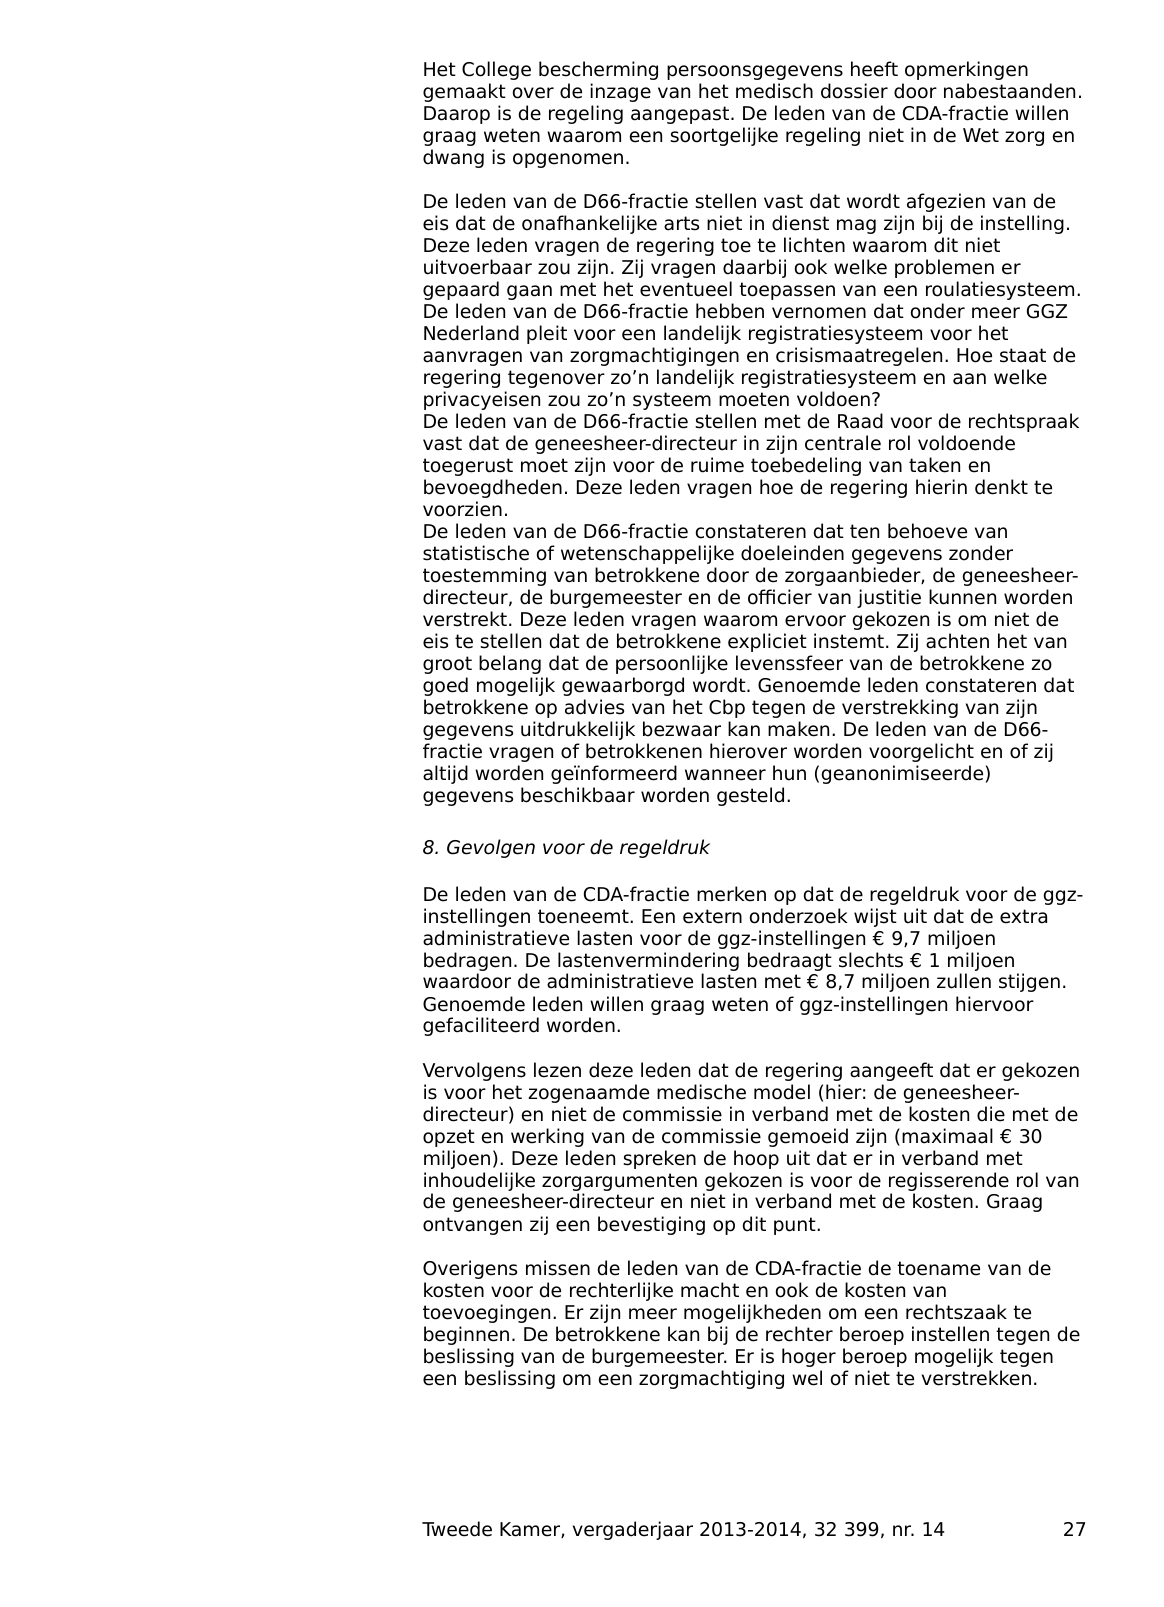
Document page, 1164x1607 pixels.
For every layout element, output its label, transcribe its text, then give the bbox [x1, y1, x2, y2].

text Overigens missen de leden van de CDA-fractie de toename van de kosten voor de rechterlijke macht en ook de kosten van toevoegingen. Er zijn meer mogelijkheden om een rechtszaak te beginnen. De betrokkene kan bij de rechter beroep instellen tegen de beslissing van de burgemeester. Er is hoger beroep mogelijk tegen een beslissing om een zorgmachtiging wel of niet te verstrekken. [422, 1258, 1087, 1389]
subtitle 8. Gevolgen voor de regeldruk [422, 837, 1087, 858]
text De leden van de D66-fractie stellen vast dat wordt afgezien van de eis dat de onafhankelijke arts niet in dienst mag zijn bij de instelling. Deze leden vragen de regering toe te lichten waarom dit niet uitvoerbaar zou zijn. Zij vragen daarbij ook welke problemen er gepaard gaan met het eventueel toepassen van een roulatiesysteem. [422, 191, 1087, 301]
text De leden van de D66-fractie hebben vernomen dat onder meer GGZ Nederland pleit voor een landelijk registratiesysteem voor het aanvragen van zorgmachtigingen en crisismaatregelen. Hoe staat de regering tegenover zo’n landelijk registratiesysteem en aan welke privacyeisen zou zo’n systeem moeten voldoen? [422, 301, 1087, 411]
text De leden van de CDA-fractie merken op dat de regeldruk voor de ggz-instellingen toeneemt. Een extern onderzoek wijst uit dat de extra administratieve lasten voor de ggz-instellingen € 9,7 miljoen bedragen. De lastenvermindering bedraagt slechts € 1 miljoen waardoor de administratieve lasten met € 8,7 miljoen zullen stijgen. Genoemde leden willen graag weten of ggz-instellingen hiervoor gefaciliteerd worden. [422, 883, 1087, 1037]
text Het College bescherming persoonsgegevens heeft opmerkingen gemaakt over de inzage van het medisch dossier door nabestaanden. Daarop is de regeling aangepast. De leden van de CDA-fractie willen graag weten waarom een soortgelijke regeling niet in de Wet zorg en dwang is opgenomen. [422, 59, 1087, 169]
text De leden van de D66-fractie constateren dat ten behoeve van statistische of wetenschappelijke doeleinden gegevens zonder toestemming van betrokkene door de zorgaanbieder, de geneesheer-directeur, de burgemeester en de officier van justitie kunnen worden verstrekt. Deze leden vragen waarom ervoor gekozen is om niet de eis te stellen dat de betrokkene expliciet instemt. Zij achten het van groot belang dat de persoonlijke levenssfeer van de betrokkene zo goed mogelijk gewaarborgd wordt. Genoemde leden constateren dat betrokkene op advies van het Cbp tegen de verstrekking van zijn gegevens uitdrukkelijk bezwaar kan maken. De leden van de D66-fractie vragen of betrokkenen hierover worden voorgelicht en of zij altijd worden geïnformeerd wanneer hun (geanonimiseerde) gegevens beschikbaar worden gesteld. [422, 521, 1087, 807]
text De leden van de D66-fractie stellen met de Raad voor de rechtspraak vast dat de geneesheer-directeur in zijn centrale rol voldoende toegerust moet zijn voor de ruime toebedeling van taken en bevoegdheden. Deze leden vragen hoe de regering hierin denkt te voorzien. [422, 411, 1087, 521]
text Vervolgens lezen deze leden dat de regering aangeeft dat er gekozen is voor het zogenaamde medische model (hier: de geneesheer-directeur) en niet de commissie in verband met de kosten die met de opzet en werking van de commissie gemoeid zijn (maximaal € 30 miljoen). Deze leden spreken de hoop uit dat er in verband met inhoudelijke zorgargumenten gekozen is voor de regisserende rol van de geneesheer-directeur en niet in verband met de kosten. Graag ontvangen zij een bevestiging op dit punt. [422, 1059, 1087, 1235]
